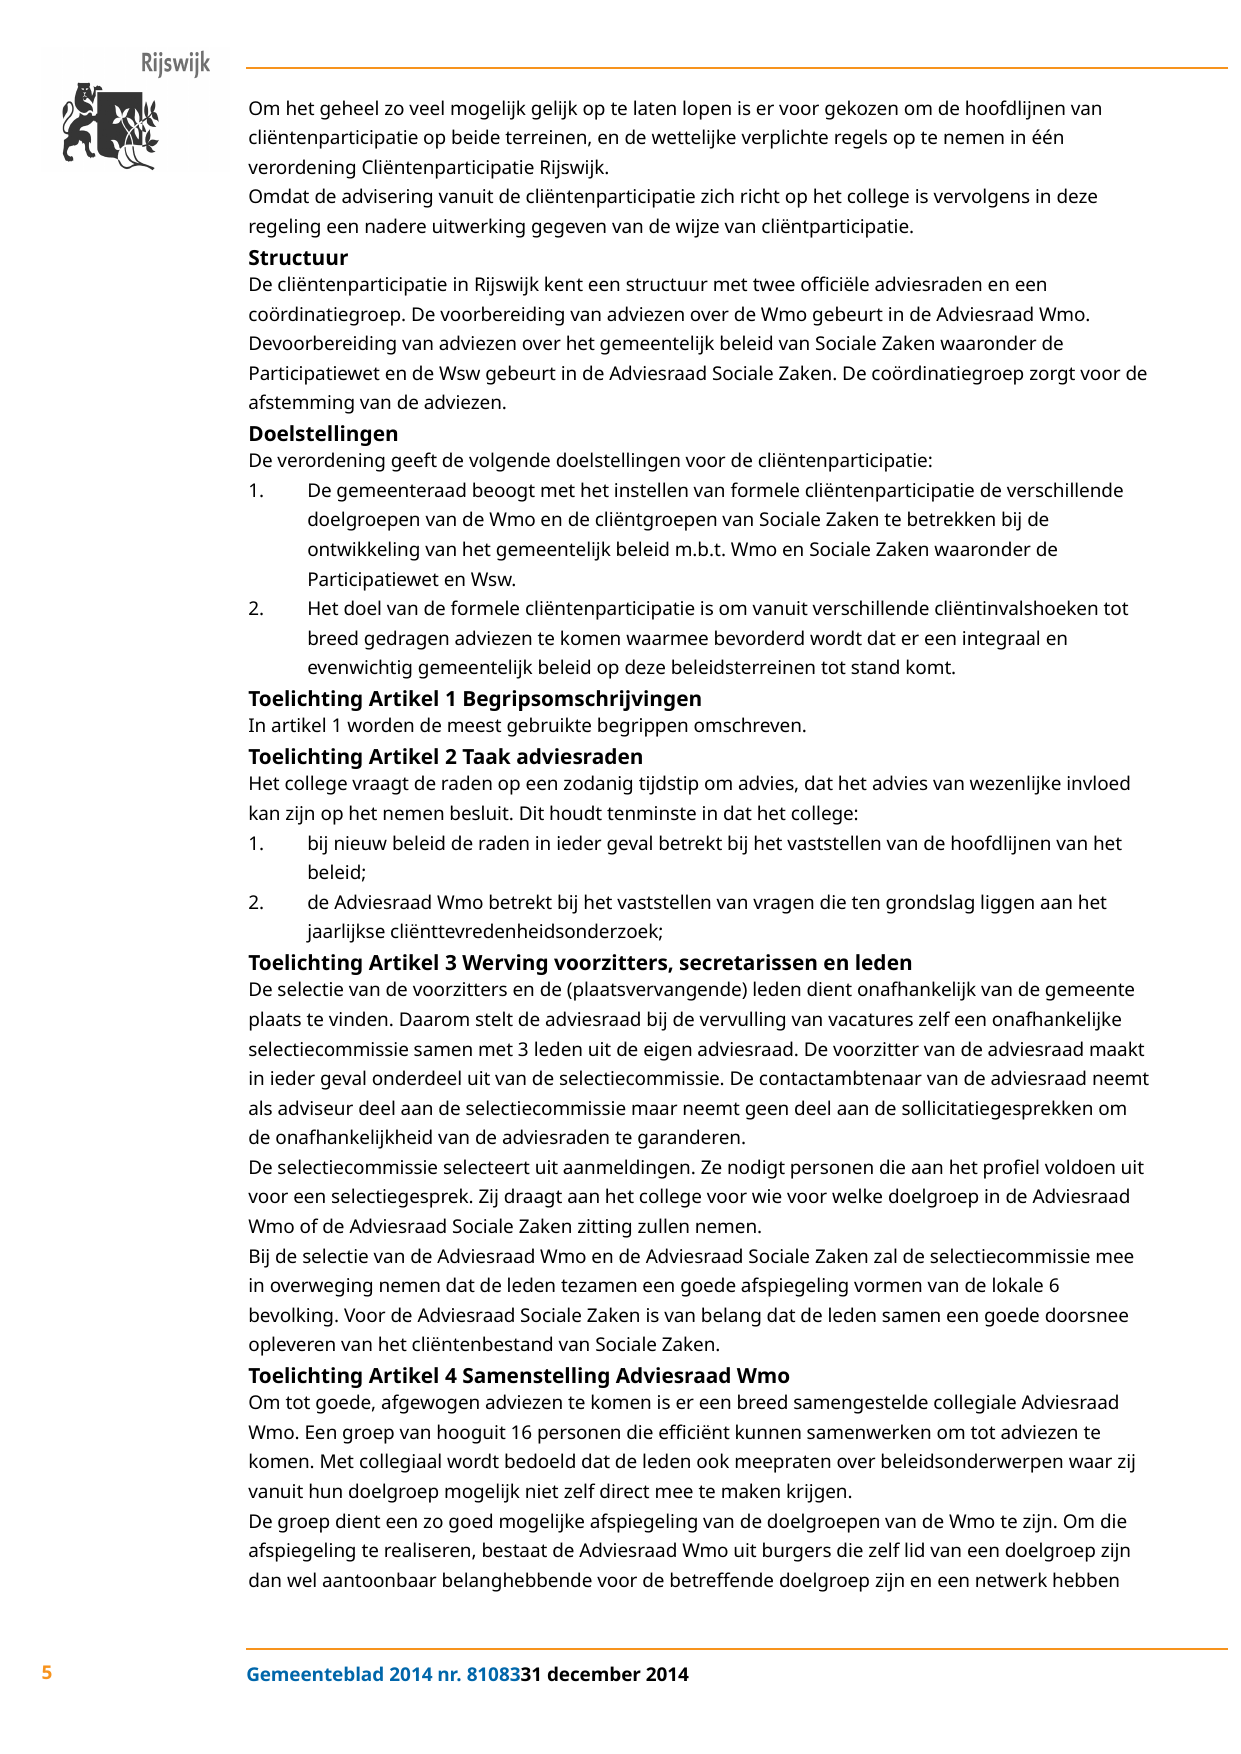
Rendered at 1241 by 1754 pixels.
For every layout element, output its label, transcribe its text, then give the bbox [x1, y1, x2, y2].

list Het doel van de formele cliëntenparticipatie is om vanuit verschillende cliëntinvalshoeken tot breed gedragen adviezen te komen waarmee bevorderd wordt dat er een integraal en evenwichtig gemeentelijk beleid op deze beleidsterreinen tot stand komt. [248, 595, 1152, 680]
text De selectie van de voorzitters en de (plaatsvervangende) leden dient onafhankelijk van de gemeente plaats te vinden. Daarom stelt de adviesraad bij de vervulling van vacatures zelf een onafhankelijke selectiecommissie samen met 3 leden uit de eigen adviesraad. De voorzitter van de adviesraad maakt in ieder geval onderdeel uit van de selectiecommissie. De contactambtenaar van de adviesraad neemt als adviseur deel aan de selectiecommissie maar neemt geen deel aan de sollicitatiegesprekken om de onafhankelijkheid van de adviesraden te garanderen. [248, 977, 1152, 1150]
text Om het geheel zo veel mogelijk gelijk op te laten lopen is er voor gekozen om de hoofdlijnen van cliëntenparticipatie op beide terreinen, en de wettelijke verplichte regels op te nemen in één verordening Cliëntenparticipatie Rijswijk. [248, 95, 1152, 180]
picture [41, 47, 231, 172]
text Toelichting Artikel 4 Samenstelling Adviesraad Wmo [248, 1361, 1152, 1389]
text Het college vraagt de raden op een zodanig tijdstip om advies, dat het advies van wezenlijke invloed kan zijn op het nemen besluit. Dit houdt tenminste in dat het college: [248, 771, 1152, 826]
text Toelichting Artikel 2 Taak adviesraden [248, 742, 1152, 771]
text De groep dient een zo goed mogelijke afspiegeling van de doelgroepen van de Wmo te zijn. Om die afspiegeling te realiseren, bestaat de Adviesraad Wmo uit burgers die zelf lid van een doelgroep zijn dan wel aantoonbaar belanghebbende voor de betreffende doelgroep zijn en een netwerk hebben [248, 1508, 1152, 1593]
list de Adviesraad Wmo betrekt bij het vaststellen van vragen die ten grondslag liggen aan het jaarlijkse cliënttevredenheidsonderzoek; [248, 889, 1152, 944]
text De selectiecommissie selecteert uit aanmeldingen. Ze nodigt personen die aan het profiel voldoen uit voor een selectiegesprek. Zij draagt aan het college voor wie voor welke doelgroep in de Adviesraad Wmo of de Adviesraad Sociale Zaken zitting zullen nemen. [248, 1154, 1152, 1239]
text In artikel 1 worden de meest gebruikte begrippen omschreven. [248, 713, 1152, 738]
text Doelstellingen [248, 419, 1152, 447]
text De cliëntenparticipatie in Rijswijk kent een structuur met twee officiële adviesraden en een coördinatiegroep. De voorbereiding van adviezen over de Wmo gebeurt in de Adviesraad Wmo. Devoorbereiding van adviezen over het gemeentelijk beleid van Sociale Zaken waaronder de Participatiewet en de Wsw gebeurt in de Adviesraad Sociale Zaken. De coördinatiegroep zorgt voor de afstemming van de adviezen. [248, 271, 1152, 415]
text Structuur [248, 243, 1152, 271]
text Bij de selectie van de Adviesraad Wmo en de Adviesraad Sociale Zaken zal de selectiecommissie mee in overweging nemen dat de leden tezamen een goede afspiegeling vormen van de lokale 6 bevolking. Voor de Adviesraad Sociale Zaken is van belang dat de leden samen een goede doorsnee opleveren van het cliëntenbestand van Sociale Zaken. [248, 1243, 1152, 1357]
list bij nieuw beleid de raden in ieder geval betrekt bij het vaststellen van de hoofdlijnen van het beleid; [248, 830, 1152, 885]
text Om tot goede, afgewogen adviezen te komen is er een breed samengestelde collegiale Adviesraad Wmo. Een groep van hooguit 16 personen die efficiënt kunnen samenwerken om tot adviezen te komen. Met collegiaal wordt bedoeld dat de leden ook meepraten over beleidsonderwerpen waar zij vanuit hun doelgroep mogelijk niet zelf direct mee te maken krijgen. [248, 1389, 1152, 1504]
list De gemeenteraad beoogt met het instellen van formele cliëntenparticipatie de verschillende doelgroepen van de Wmo en de cliëntgroepen van Sociale Zaken te betrekken bij de ontwikkeling van het gemeentelijk beleid m.b.t. Wmo en Sociale Zaken waaronder de Participatiewet en Wsw. [248, 477, 1152, 592]
text Omdat de advisering vanuit de cliëntenparticipatie zich richt op het college is vervolgens in deze regeling een nadere uitwerking gegeven van de wijze van cliëntparticipatie. [248, 183, 1152, 239]
text Toelichting Artikel 1 Begripsomschrijvingen [248, 684, 1152, 713]
text De verordening geeft de volgende doelstellingen voor de cliëntenparticipatie: [248, 447, 1152, 473]
text Toelichting Artikel 3 Werving voorzitters, secretarissen en leden [248, 948, 1152, 977]
